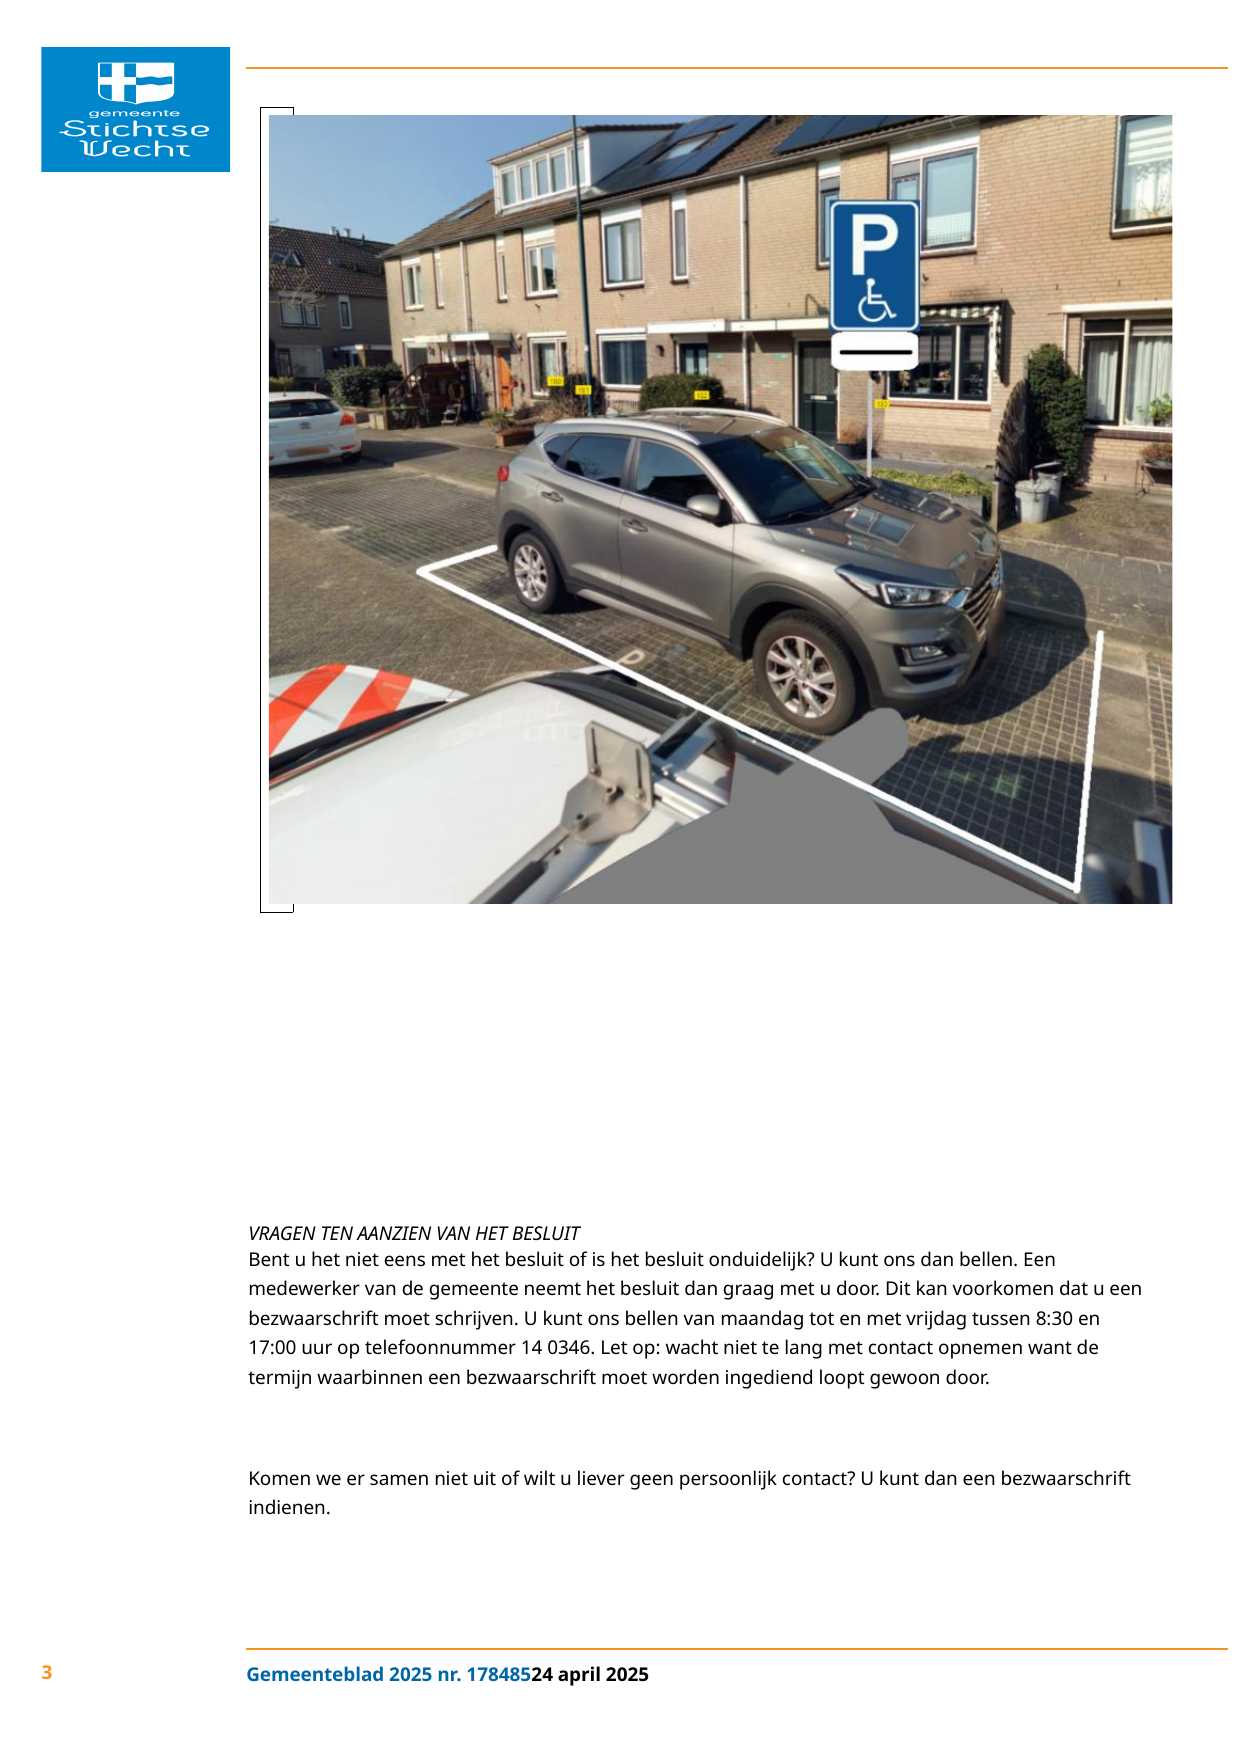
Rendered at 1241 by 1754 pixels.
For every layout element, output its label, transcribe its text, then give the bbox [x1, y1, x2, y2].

picture [268, 115, 1173, 904]
text Bent u het niet eens met het besluit of is het besluit onduidelijk? U kunt ons dan bellen. Een medewerker van de gemeente neemt het besluit dan graag met u door. Dit kan voorkomen dat u een bezwaarschrift moet schrijven. U kunt ons bellen van maandag tot en met vrijdag tussen 8:30 en 17:00 uur op telefoonnummer 14 0346. Let op: wacht niet te lang met contact opnemen want de termijn waarbinnen een bezwaarschrift moet worden ingediend loopt gewoon door. [248, 1246, 1152, 1390]
text Komen we er samen niet uit of wilt u liever geen persoonlijk contact? U kunt dan een bezwaarschrift indienen. [248, 1465, 1152, 1520]
picture [99, 63, 135, 101]
picture [137, 63, 174, 103]
text VRAGEN TEN AANZIEN VAN HET BESLUIT [248, 1220, 1152, 1246]
